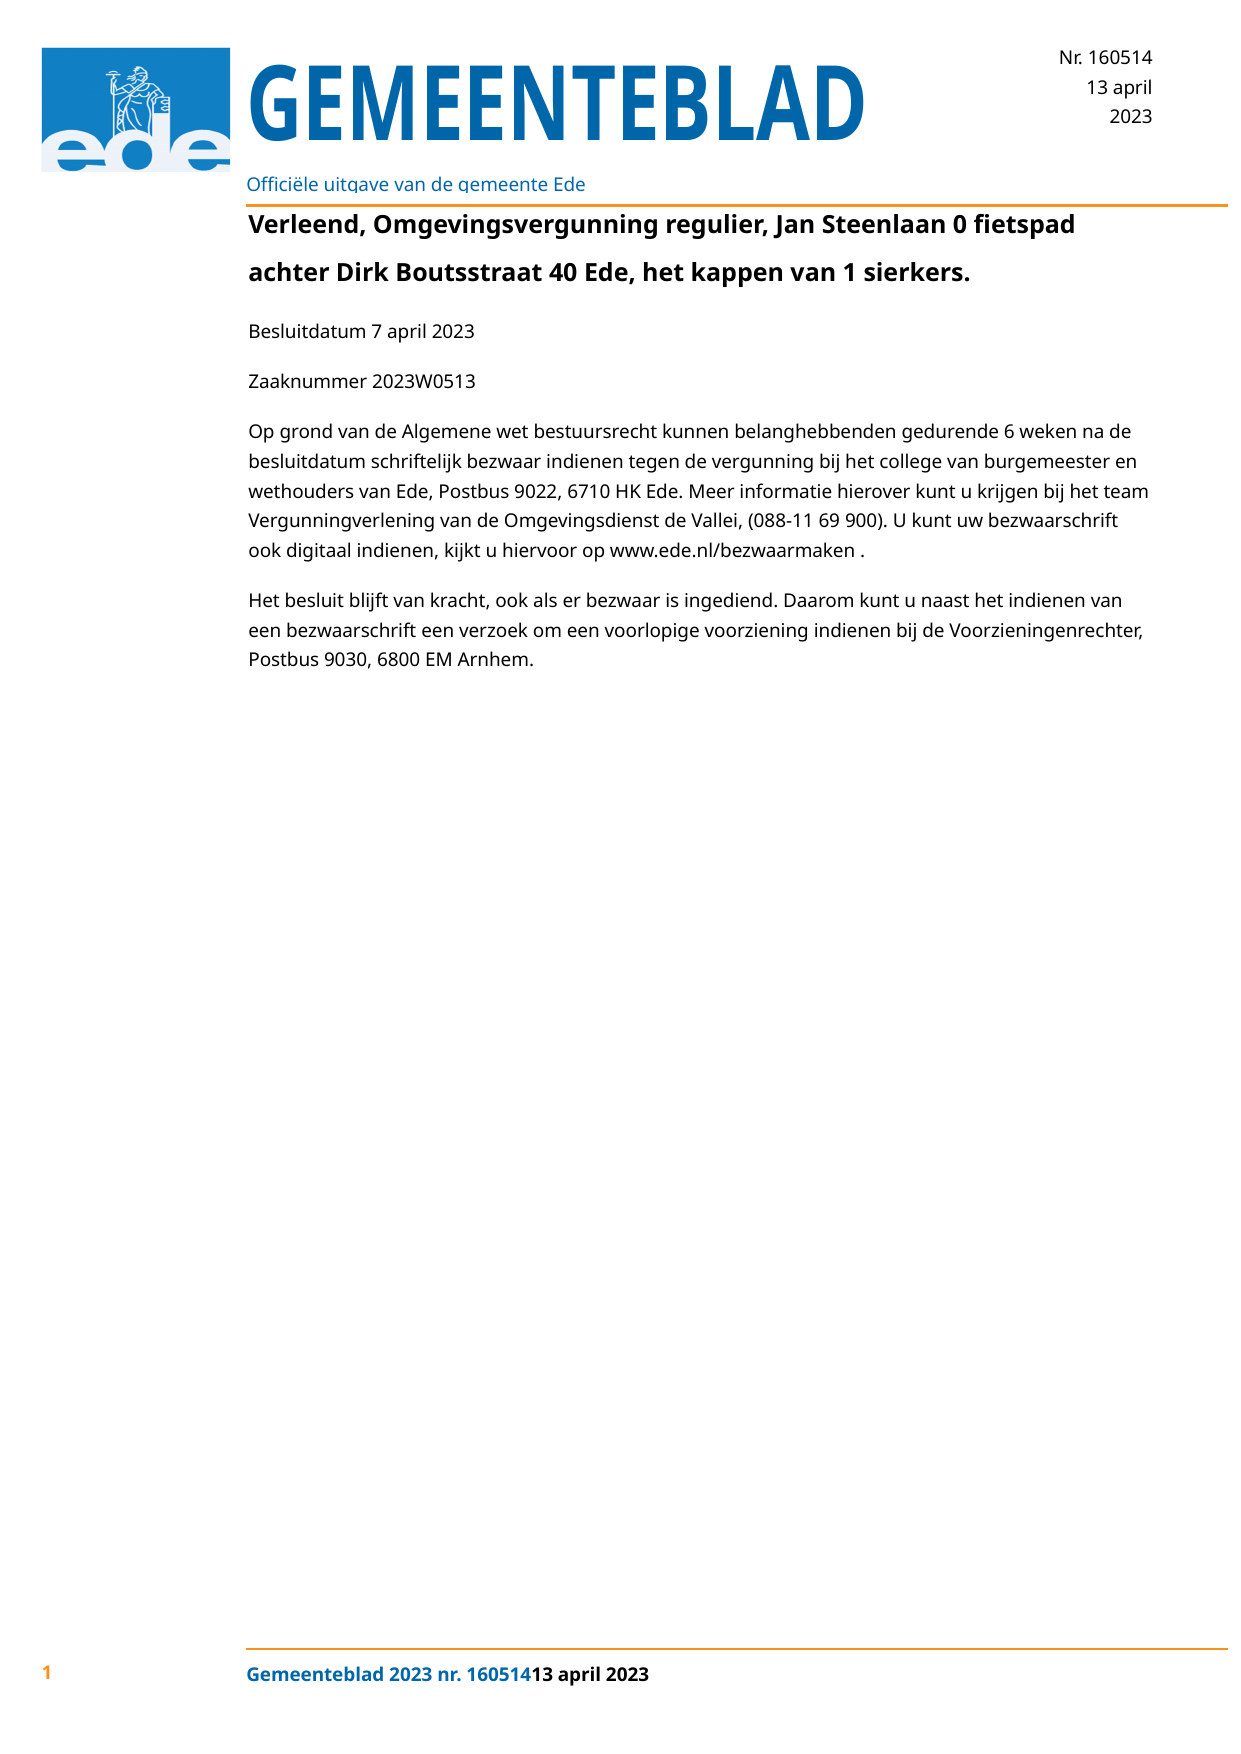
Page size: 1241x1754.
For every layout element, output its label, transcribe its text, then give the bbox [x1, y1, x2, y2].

text Op grond van de Algemene wet bestuursrecht kunnen belanghebbenden gedurende 6 weken na de besluitdatum schriftelijk bezwaar indienen tegen de vergunning bij het college van burgemeester en wethouders van Ede, Postbus 9022, 6710 HK Ede. Meer informatie hierover kunt u krijgen bij het team Vergunningverlening van de Omgevingsdienst de Vallei, (088-11 69 900). U kunt uw bezwaarschrift ook digitaal indienen, kijkt u hiervoor op www.ede.nl/bezwaarmaken . [248, 419, 1152, 563]
text Zaaknummer 2023W0513 [248, 368, 1152, 394]
text Verleend, Omgevingsvergunning regulier, Jan Steenlaan 0 fietspad achter Dirk Boutsstraat 40 Ede, het kappen van 1 sierkers. [248, 207, 1152, 288]
text Besluitdatum 7 april 2023 [248, 318, 1152, 344]
picture [41, 47, 231, 172]
text Het besluit blijft van kracht, ook als er bezwaar is ingediend. Daarom kunt u naast het indienen van een bezwaarschrift een verzoek om een voorlopige voorziening indienen bij de Voorzieningenrechter, Postbus 9030, 6800 EM Arnhem. [248, 587, 1152, 672]
